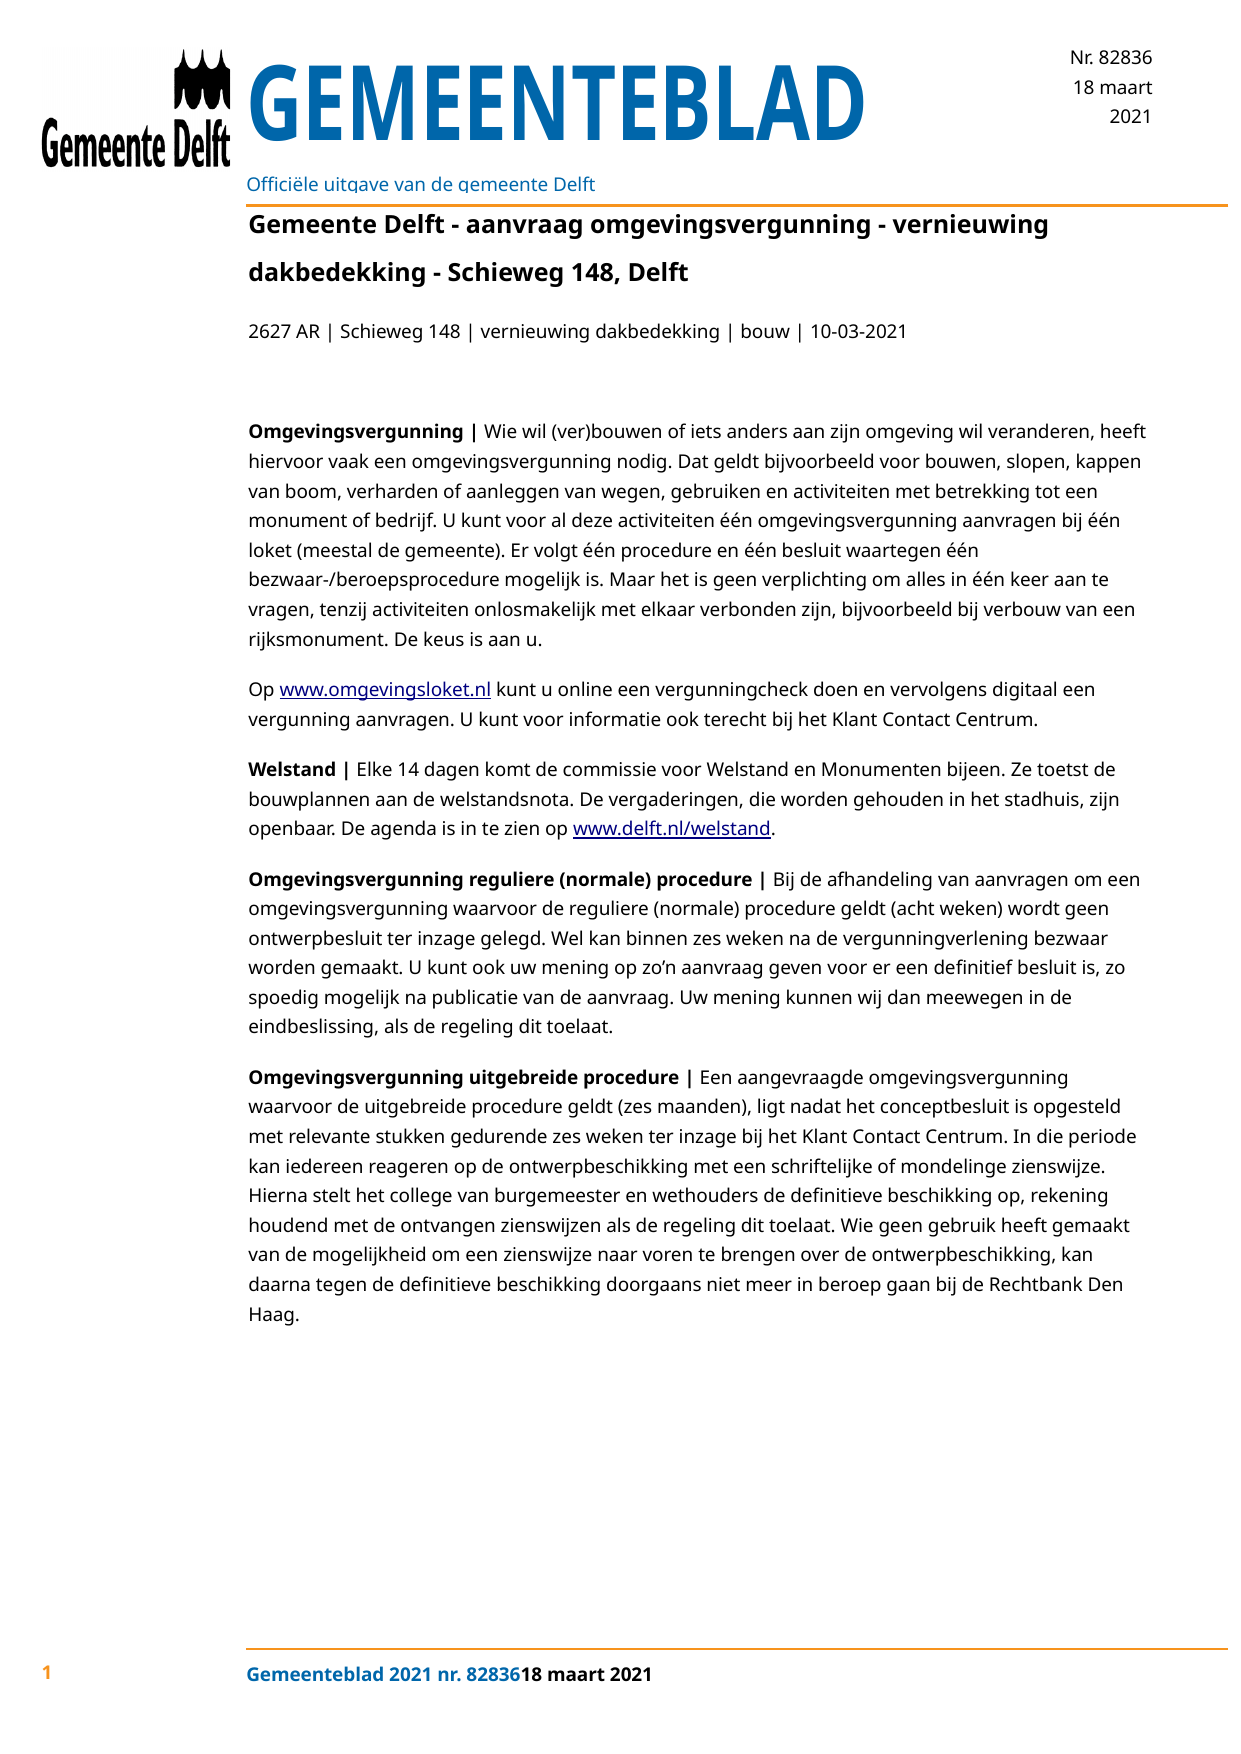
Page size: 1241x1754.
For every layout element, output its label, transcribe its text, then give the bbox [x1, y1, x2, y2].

text Welstand | Elke 14 dagen komt de commissie voor Welstand en Monumenten bijeen. Ze toetst de bouwplannen aan de welstandsnota. De vergaderingen, die worden gehouden in het stadhuis, zijn openbaar. De agenda is in te zien op www.delft.nl/welstand. [248, 756, 1152, 841]
picture [41, 47, 231, 172]
text Omgevingsvergunning uitgebreide procedure | Een aangevraagde omgevingsvergunning waarvoor de uitgebreide procedure geldt (zes maanden), ligt nadat het conceptbesluit is opgesteld met relevante stukken gedurende zes weken ter inzage bij het Klant Contact Centrum. In die periode kan iedereen reageren op de ontwerpbeschikking met een schriftelijke of mondelinge zienswijze. Hierna stelt het college van burgemeester en wethouders de definitieve beschikking op, rekening houdend met de ontvangen zienswijzen als de regeling dit toelaat. Wie geen gebruik heeft gemaakt van de mogelijkheid om een zienswijze naar voren te brengen over de ontwerpbeschikking, kan daarna tegen de definitieve beschikking doorgaans niet meer in beroep gaan bij de Rechtbank Den Haag. [248, 1064, 1152, 1327]
text 2627 AR | Schieweg 148 | vernieuwing dakbedekking | bouw | 10-03-2021 [248, 318, 1152, 344]
text Gemeente Delft - aanvraag omgevingsvergunning - vernieuwing dakbedekking - Schieweg 148, Delft [248, 207, 1152, 288]
text Op www.omgevingsloket.nl kunt u online een vergunningcheck doen en vervolgens digitaal een vergunning aanvragen. U kunt voor informatie ook terecht bij het Klant Contact Centrum. [248, 676, 1152, 732]
text Omgevingsvergunning reguliere (normale) procedure | Bij de afhandeling van aanvragen om een omgevingsvergunning waarvoor de reguliere (normale) procedure geldt (acht weken) wordt geen ontwerpbesluit ter inzage gelegd. Wel kan binnen zes weken na de vergunningverlening bezwaar worden gemaakt. U kunt ook uw mening op zo’n aanvraag geven voor er een definitief besluit is, zo spoedig mogelijk na publicatie van de aanvraag. Uw mening kunnen wij dan meewegen in de eindbeslissing, als de regeling dit toelaat. [248, 866, 1152, 1039]
text Omgevingsvergunning | Wie wil (ver)bouwen of iets anders aan zijn omgeving wil veranderen, heeft hiervoor vaak een omgevingsvergunning nodig. Dat geldt bijvoorbeeld voor bouwen, slopen, kappen van boom, verharden of aanleggen van wegen, gebruiken en activiteiten met betrekking tot een monument of bedrijf. U kunt voor al deze activiteiten één omgevingsvergunning aanvragen bij één loket (meestal de gemeente). Er volgt één procedure en één besluit waartegen één bezwaar-/beroepsprocedure mogelijk is. Maar het is geen verplichting om alles in één keer aan te vragen, tenzij activiteiten onlosmakelijk met elkaar verbonden zijn, bijvoorbeeld bij verbouw van een rijksmonument. De keus is aan u. [248, 419, 1152, 652]
